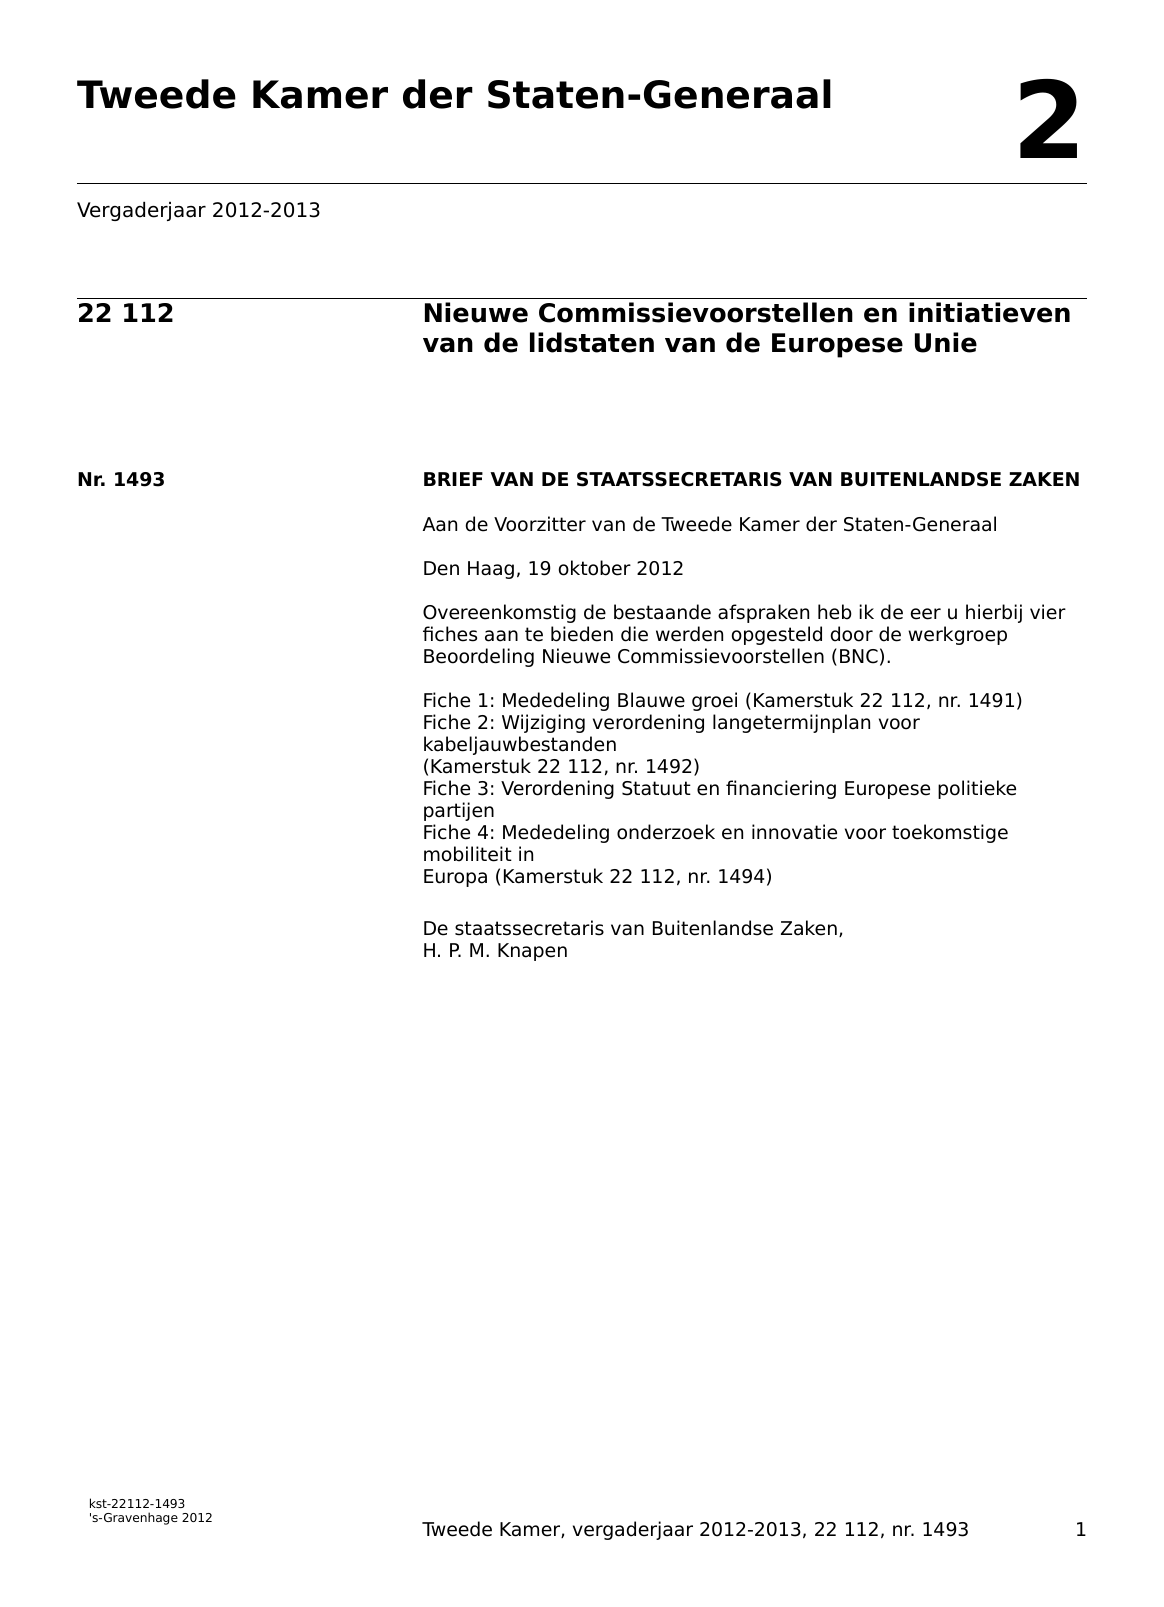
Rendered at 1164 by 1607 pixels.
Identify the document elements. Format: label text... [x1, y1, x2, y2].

text kst-22112-1493 [88, 1497, 323, 1511]
text Fiche 3: Verordening Statuut en financiering Europese politieke partijen [422, 778, 1087, 822]
table_cell Vergaderjaar 2012-2013 [77, 184, 1087, 298]
subtitle Nr. 1493 BRIEF VAN DE STAATSSECRETARIS VAN BUITENLANDSE ZAKEN [77, 469, 1087, 491]
table_header 2 [886, 59, 1087, 183]
text Fiche 2: Wijziging verordening langetermijnplan voor kabeljauwbestanden [422, 712, 1087, 756]
table_header Tweede Kamer der Staten-Generaal [77, 59, 886, 183]
text (Kamerstuk 22 112, nr. 1492) [422, 756, 1087, 778]
text De staatssecretaris van Buitenlandse Zaken, H. P. M. Knapen [422, 918, 1087, 962]
subtitle 22 112 Nieuwe Commissievoorstellen en initiatieven van de lidstaten van de Europese Unie [77, 299, 1087, 358]
text Fiche 1: Mededeling Blauwe groei (Kamerstuk 22 112, nr. 1491) [422, 690, 1087, 712]
text 's-Gravenhage 2012 [88, 1511, 323, 1525]
text Overeenkomstig de bestaande afspraken heb ik de eer u hierbij vier fiches aan te bieden die werden opgesteld door de werkgroep Beoordeling Nieuwe Commissievoorstellen (BNC). [422, 602, 1087, 668]
text Fiche 4: Mededeling onderzoek en innovatie voor toekomstige mobiliteit in [422, 822, 1087, 866]
text Den Haag, 19 oktober 2012 [422, 558, 1087, 580]
text Aan de Voorzitter van de Tweede Kamer der Staten-Generaal [422, 513, 1087, 536]
text Europa (Kamerstuk 22 112, nr. 1494) [422, 866, 1087, 888]
